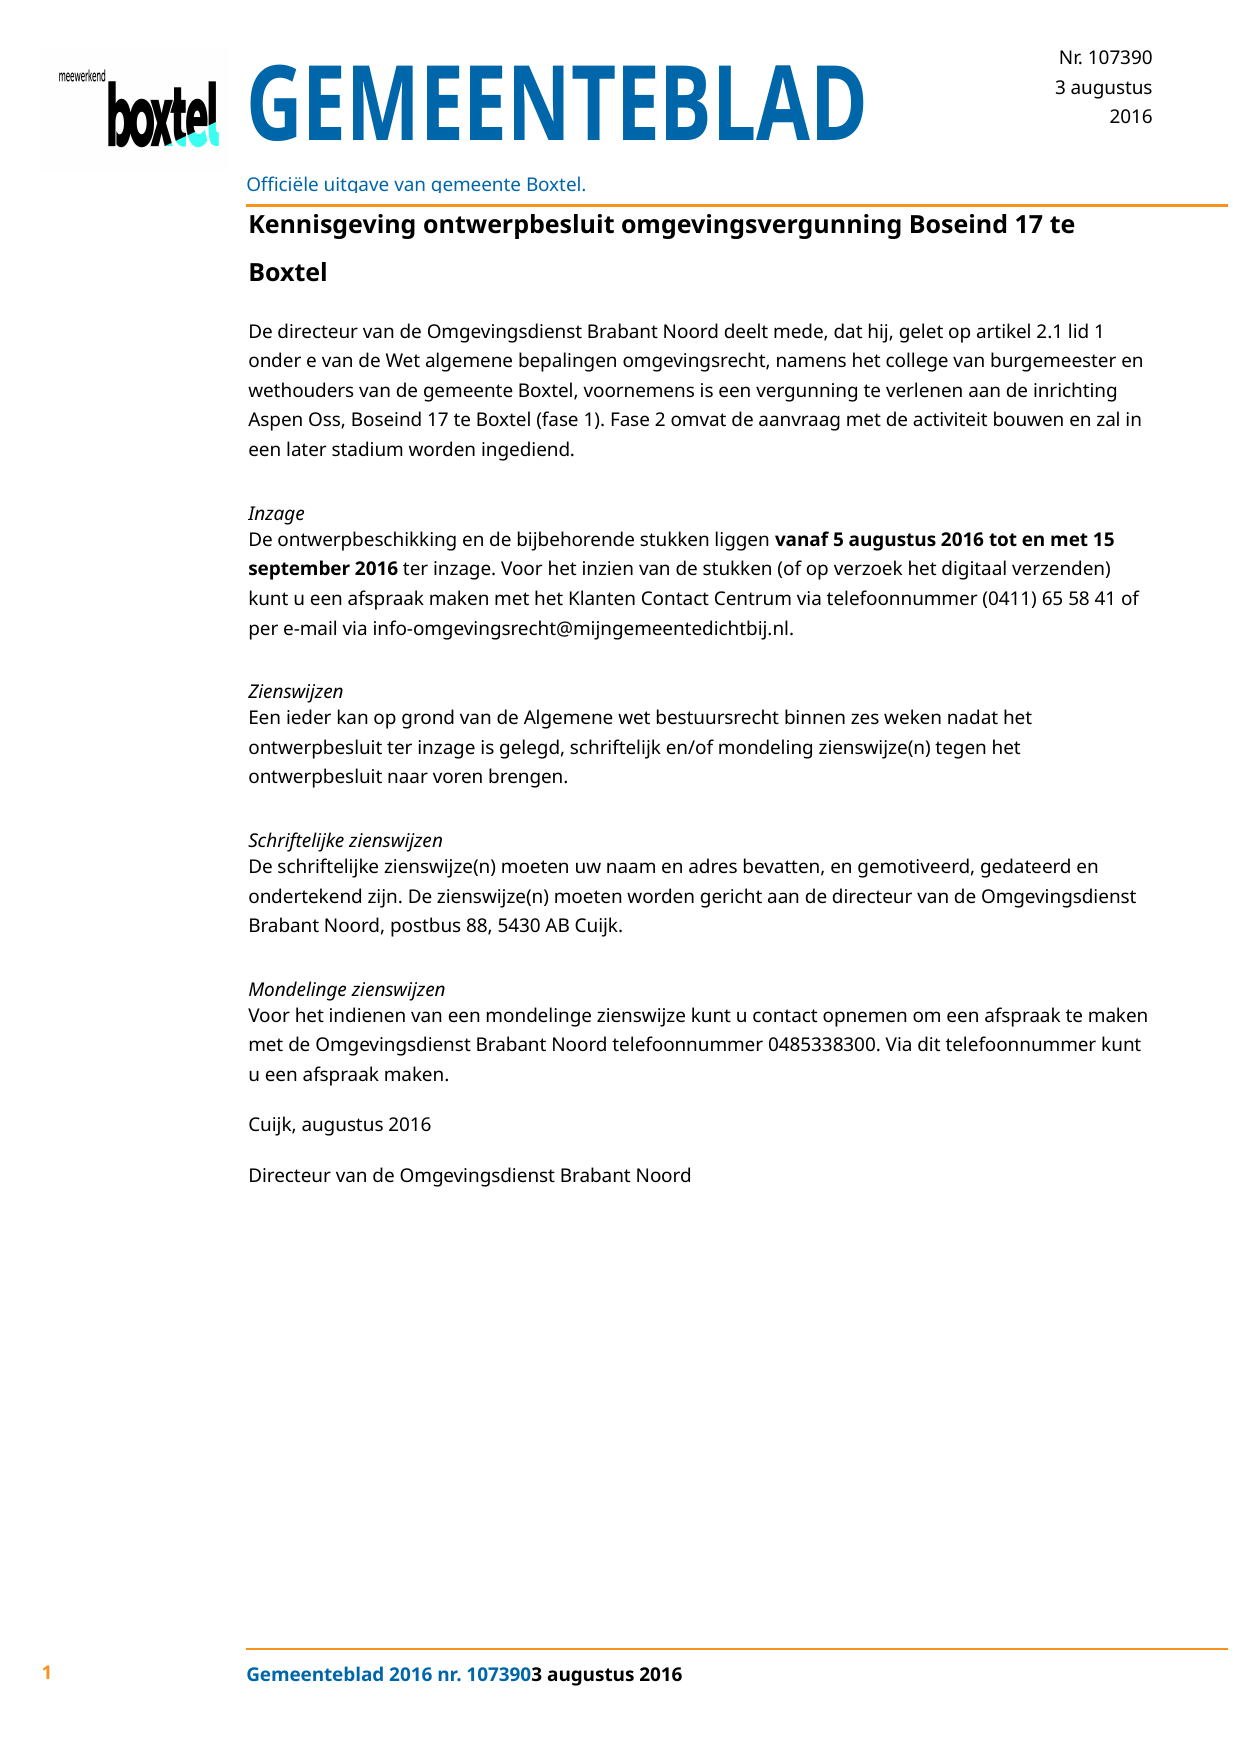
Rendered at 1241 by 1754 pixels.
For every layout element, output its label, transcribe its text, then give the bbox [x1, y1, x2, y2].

text Directeur van de Omgevingsdienst Brabant Noord [248, 1162, 1152, 1188]
text De schriftelijke zienswijze(n) moeten uw naam en adres bevatten, en gemotiveerd, gedateerd en ondertekend zijn. De zienswijze(n) moeten worden gericht aan de directeur van de Omgevingsdienst Brabant Noord, postbus 88, 5430 AB Cuijk. [248, 853, 1152, 938]
picture [41, 47, 231, 172]
text Kennisgeving ontwerpbesluit omgevingsvergunning Boseind 17 te Boxtel [248, 207, 1152, 288]
text Cuijk, augustus 2016 [248, 1112, 1152, 1137]
text Schriftelijke zienswijzen [248, 827, 1152, 853]
text Voor het indienen van een mondelinge zienswijze kunt u contact opnemen om een afspraak te maken met de Omgevingsdienst Brabant Noord telefoonnummer 0485338300. Via dit telefoonnummer kunt u een afspraak maken. [248, 1002, 1152, 1087]
text Inzage [248, 500, 1152, 526]
text Mondelinge zienswijzen [248, 976, 1152, 1002]
text Zienswijzen [248, 679, 1152, 704]
text De ontwerpbeschikking en de bijbehorende stukken liggen vanaf 5 augustus 2016 tot en met 15 september 2016 ter inzage. Voor het inzien van de stukken (of op verzoek het digitaal verzenden) kunt u een afspraak maken met het Klanten Contact Centrum via telefoonnummer (0411) 65 58 41 of per e-mail via info-omgevingsrecht@mijngemeentedichtbij.nl. [248, 526, 1152, 640]
text Een ieder kan op grond van de Algemene wet bestuursrecht binnen zes weken nadat het ontwerpbesluit ter inzage is gelegd, schriftelijk en/of mondeling zienswijze(n) tegen het ontwerpbesluit naar voren brengen. [248, 704, 1152, 789]
text De directeur van de Omgevingsdienst Brabant Noord deelt mede, dat hij, gelet op artikel 2.1 lid 1 onder e van de Wet algemene bepalingen omgevingsrecht, namens het college van burgemeester en wethouders van de gemeente Boxtel, voornemens is een vergunning te verlenen aan de inrichting Aspen Oss, Boseind 17 te Boxtel (fase 1). Fase 2 omvat de aanvraag met de activiteit bouwen en zal in een later stadium worden ingediend. [248, 318, 1152, 462]
